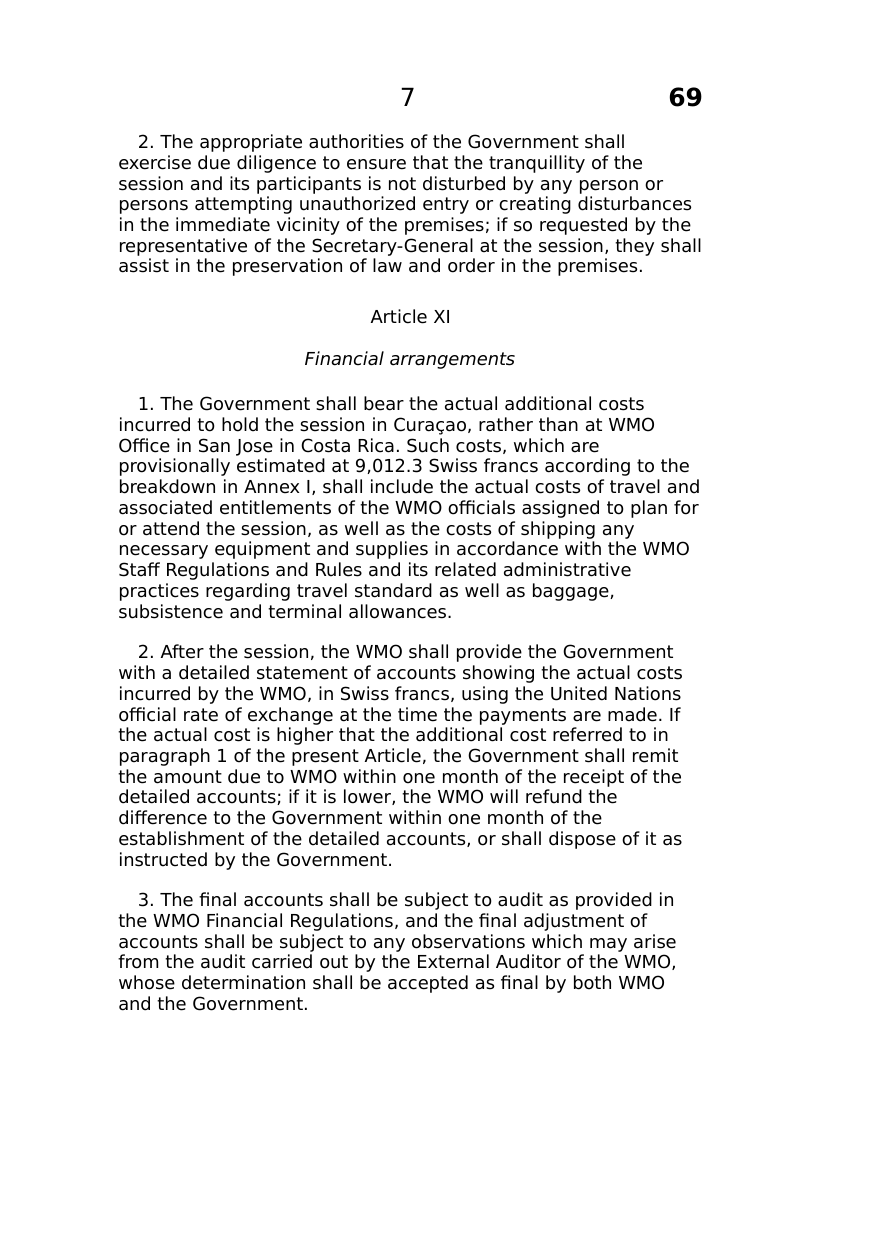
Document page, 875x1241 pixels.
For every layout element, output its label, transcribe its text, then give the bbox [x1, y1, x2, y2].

text 1. The Government shall bear the actual additional costs incurred to hold the session in Curaçao, rather than at WMO Office in San Jose in Costa Rica. Such costs, which are provisionally estimated at 9,012.3 Swiss francs according to the breakdown in Annex I, shall include the actual costs of travel and associated entitlements of the WMO officials assigned to plan for or attend the session, as well as the costs of shipping any necessary equipment and supplies in accordance with the WMO Staff Regulations and Rules and its related administrative practices regarding travel standard as well as baggage, subsistence and terminal allowances. [118, 394, 703, 622]
text 3. The final accounts shall be subject to audit as provided in the WMO Financial Regulations, and the final adjustment of accounts shall be subject to any observations which may arise from the audit carried out by the External Auditor of the WMO, whose determination shall be accepted as final by both WMO and the Government. [118, 890, 703, 1014]
text 2. The appropriate authorities of the Government shall exercise due diligence to ensure that the tranquillity of the session and its participants is not disturbed by any person or persons attempting unauthorized entry or creating disturbances in the immediate vicinity of the premises; if so requested by the representative of the Secretary-General at the session, they shall assist in the preservation of law and order in the premises. [118, 132, 703, 277]
subtitle Article XI Financial arrangements [118, 307, 703, 369]
text 2. After the session, the WMO shall provide the Government with a detailed statement of accounts showing the actual costs incurred by the WMO, in Swiss francs, using the United Nations official rate of exchange at the time the payments are made. If the actual cost is higher that the additional cost referred to in paragraph 1 of the present Article, the Government shall remit the amount due to WMO within one month of the receipt of the detailed accounts; if it is lower, the WMO will refund the difference to the Government within one month of the establishment of the detailed accounts, or shall dispose of it as instructed by the Government. [118, 642, 703, 870]
